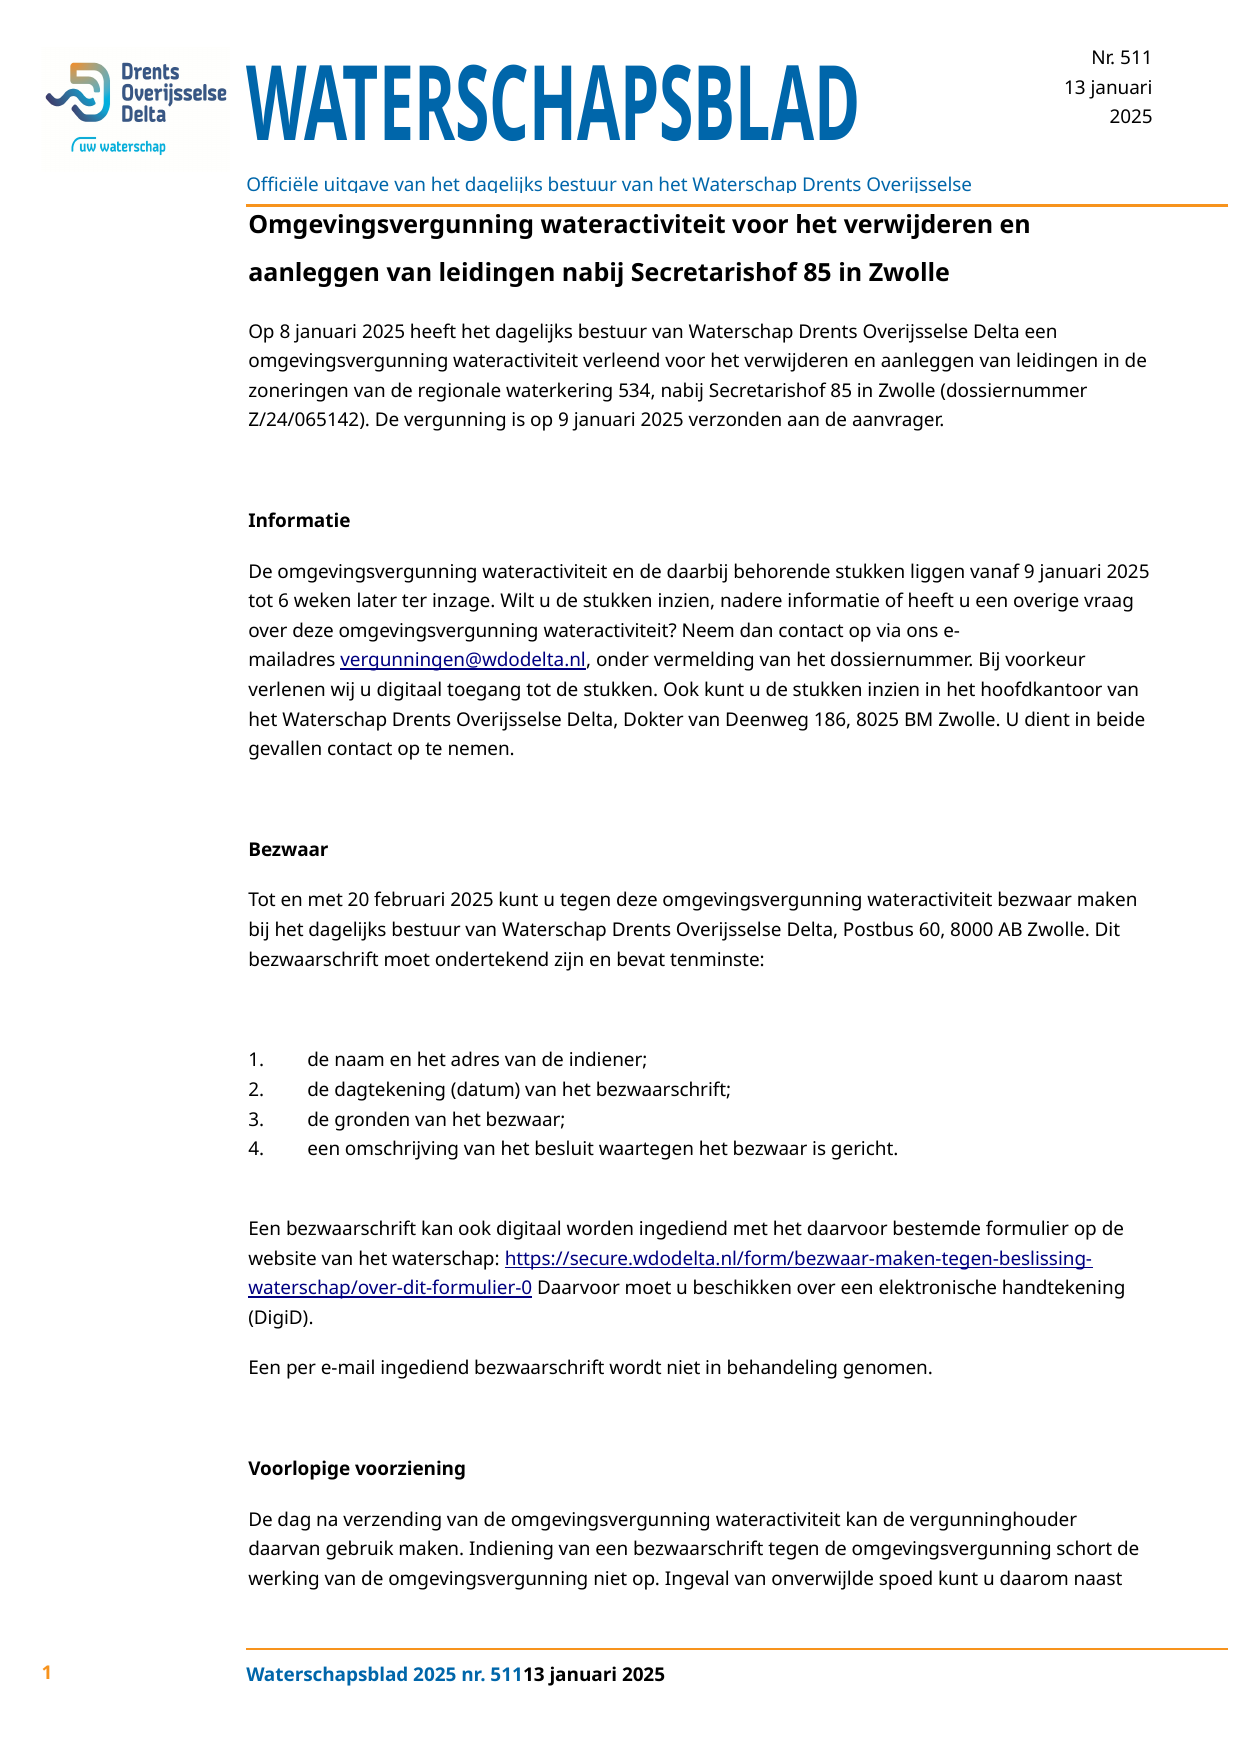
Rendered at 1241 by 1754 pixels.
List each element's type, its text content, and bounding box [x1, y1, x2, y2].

text Op 8 januari 2025 heeft het dagelijks bestuur van Waterschap Drents Overijsselse Delta een omgevingsvergunning wateractiviteit verleend voor het verwijderen en aanleggen van leidingen in de zoneringen van de regionale waterkering 534, nabij Secretarishof 85 in Zwolle (dossiernummer Z/24/065142). De vergunning is op 9 januari 2025 verzonden aan de aanvrager. [248, 318, 1152, 432]
list de dagtekening (datum) van het bezwaarschrift; [248, 1076, 1152, 1102]
text De dag na verzending van de omgevingsvergunning wateractiviteit kan de vergunninghouder daarvan gebruik maken. Indiening van een bezwaarschrift tegen de omgevingsvergunning schort de werking van de omgevingsvergunning niet op. Ingeval van onverwijlde spoed kunt u daarom naast [248, 1506, 1152, 1591]
text Tot en met 20 februari 2025 kunt u tegen deze omgevingsvergunning wateractiviteit bezwaar maken bij het dagelijks bestuur van Waterschap Drents Overijsselse Delta, Postbus 60, 8000 AB Zwolle. Dit bezwaarschrift moet ondertekend zijn en bevat tenminste: [248, 887, 1152, 972]
text Een bezwaarschrift kan ook digitaal worden ingediend met het daarvoor bestemde formulier op de website van het waterschap: https://secure.wdodelta.nl/form/bezwaar-maken-tegen-beslissing-waterschap/over-dit-formulier-0 Daarvoor moet u beschikken over een elektronische handtekening (DigiD). [248, 1215, 1152, 1330]
list een omschrijving van het besluit waartegen het bezwaar is gericht. [248, 1135, 1152, 1161]
text Bezwaar [248, 836, 1152, 862]
picture [41, 47, 231, 172]
text Een per e-mail ingediend bezwaarschrift wordt niet in behandeling genomen. [248, 1354, 1152, 1380]
list de gronden van het bezwaar; [248, 1106, 1152, 1132]
text De omgevingsvergunning wateractiviteit en de daarbij behorende stukken liggen vanaf 9 januari 2025 tot 6 weken later ter inzage. Wilt u de stukken inzien, nadere informatie of heeft u een overige vraag over deze omgevingsvergunning wateractiviteit? Neem dan contact op via ons e-mailadres vergunningen@wdodelta.nl, onder vermelding van het dossiernummer. Bij voorkeur verlenen wij u digitaal toegang tot de stukken. Ook kunt u de stukken inzien in het hoofdkantoor van het Waterschap Drents Overijsselse Delta, Dokter van Deenweg 186, 8025 BM Zwolle. U dient in beide gevallen contact op te nemen. [248, 558, 1152, 761]
text Omgevingsvergunning wateractiviteit voor het verwijderen en aanleggen van leidingen nabij Secretarishof 85 in Zwolle [248, 207, 1152, 288]
text Voorlopige voorziening [248, 1455, 1152, 1481]
text Informatie [248, 507, 1152, 533]
list de naam en het adres van de indiener; [248, 1047, 1152, 1072]
